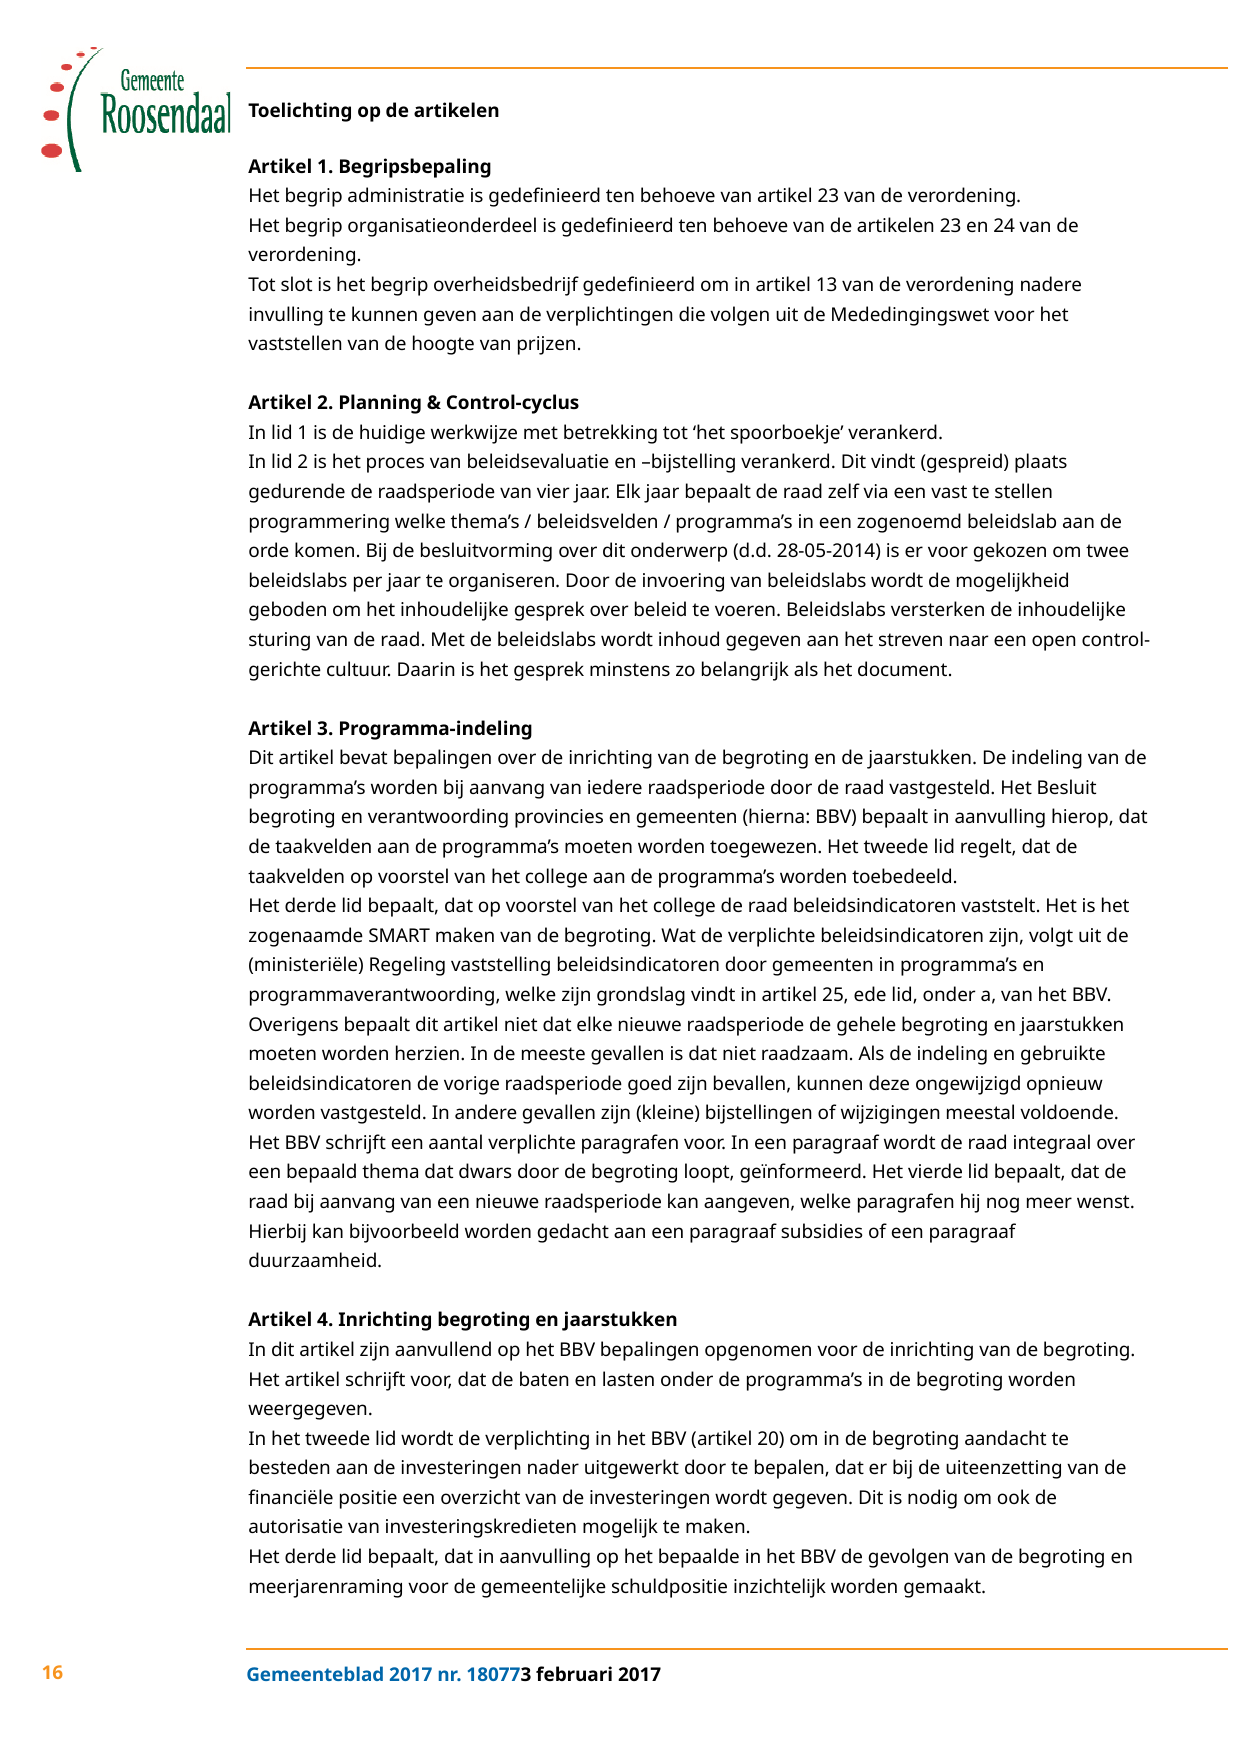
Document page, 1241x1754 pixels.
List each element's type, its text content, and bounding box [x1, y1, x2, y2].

text In dit artikel zijn aanvullend op het BBV bepalingen opgenomen voor de inrichting van de begroting. Het artikel schrijft voor, dat de baten en lasten onder de programma’s in de begroting worden weergegeven. [248, 1336, 1152, 1421]
text Tot slot is het begrip overheidsbedrijf gedefinieerd om in artikel 13 van de verordening nadere invulling te kunnen geven aan de verplichtingen die volgen uit de Mededingingswet voor het vaststellen van de hoogte van prijzen. [248, 271, 1152, 356]
text Artikel 2. Planning & Control-cyclus [248, 389, 1152, 415]
text Het begrip administratie is gedefinieerd ten behoeve van artikel 23 van de verordening. [248, 182, 1152, 208]
text In lid 1 is de huidige werkwijze met betrekking tot ‘het spoorboekje’ verankerd. [248, 419, 1152, 445]
text Overigens bepaalt dit artikel niet dat elke nieuwe raadsperiode de gehele begroting en jaarstukken moeten worden herzien. In de meeste gevallen is dat niet raadzaam. Als de indeling en gebruikte beleidsindicatoren de vorige raadsperiode goed zijn bevallen, kunnen deze ongewijzigd opnieuw worden vastgesteld. In andere gevallen zijn (kleine) bijstellingen of wijzigingen meestal voldoende. [248, 1011, 1152, 1125]
text In het tweede lid wordt de verplichting in het BBV (artikel 20) om in de begroting aandacht te besteden aan de investeringen nader uitgewerkt door te bepalen, dat er bij de uiteenzetting van de financiële positie een overzicht van de investeringen wordt gegeven. Dit is nodig om ook de autorisatie van investeringskredieten mogelijk te maken. [248, 1425, 1152, 1539]
text Artikel 3. Programma-indeling [248, 715, 1152, 741]
text Het derde lid bepaalt, dat in aanvulling op het bepaalde in het BBV de gevolgen van de begroting en meerjarenraming voor de gemeentelijke schuldpositie inzichtelijk worden gemaakt. [248, 1543, 1152, 1599]
text Het derde lid bepaalt, dat op voorstel van het college de raad beleidsindicatoren vaststelt. Het is het zogenaamde SMART maken van de begroting. Wat de verplichte beleidsindicatoren zijn, volgt uit de (ministeriële) Regeling vaststelling beleidsindicatoren door gemeenten in programma’s en programmaverantwoording, welke zijn grondslag vindt in artikel 25, ede lid, onder a, van het BBV. [248, 892, 1152, 1007]
text In lid 2 is het proces van beleidsevaluatie en –bijstelling verankerd. Dit vindt (gespreid) plaats gedurende de raadsperiode van vier jaar. Elk jaar bepaalt de raad zelf via een vast te stellen programmering welke thema’s / beleidsvelden / programma’s in een zogenoemd beleidslab aan de orde komen. Bij de besluitvorming over dit onderwerp (d.d. 28-05-2014) is er voor gekozen om twee beleidslabs per jaar te organiseren. Door de invoering van beleidslabs wordt de mogelijkheid geboden om het inhoudelijke gesprek over beleid te voeren. Beleidslabs versterken de inhoudelijke sturing van de raad. Met de beleidslabs wordt inhoud gegeven aan het streven naar een open control-gerichte cultuur. Daarin is het gesprek minstens zo belangrijk als het document. [248, 449, 1152, 682]
text Het BBV schrijft een aantal verplichte paragrafen voor. In een paragraaf wordt de raad integraal over een bepaald thema dat dwars door de begroting loopt, geïnformeerd. Het vierde lid bepaalt, dat de raad bij aanvang van een nieuwe raadsperiode kan aangeven, welke paragrafen hij nog meer wenst. Hierbij kan bijvoorbeeld worden gedacht aan een paragraaf subsidies of een paragraaf duurzaamheid. [248, 1129, 1152, 1273]
text Dit artikel bevat bepalingen over de inrichting van de begroting en de jaarstukken. De indeling van de programma’s worden bij aanvang van iedere raadsperiode door de raad vastgesteld. Het Besluit begroting en verantwoording provincies en gemeenten (hierna: BBV) bepaalt in aanvulling hierop, dat de taakvelden aan de programma’s moeten worden toegewezen. Het tweede lid regelt, dat de taakvelden op voorstel van het college aan de programma’s worden toebedeeld. [248, 744, 1152, 889]
picture [41, 47, 231, 172]
text Artikel 1. Begripsbepaling [248, 153, 1152, 179]
text Toelichting op de artikelen [248, 95, 1152, 123]
text Het begrip organisatieonderdeel is gedefinieerd ten behoeve van de artikelen 23 en 24 van de verordening. [248, 212, 1152, 267]
text Artikel 4. Inrichting begroting en jaarstukken [248, 1307, 1152, 1332]
